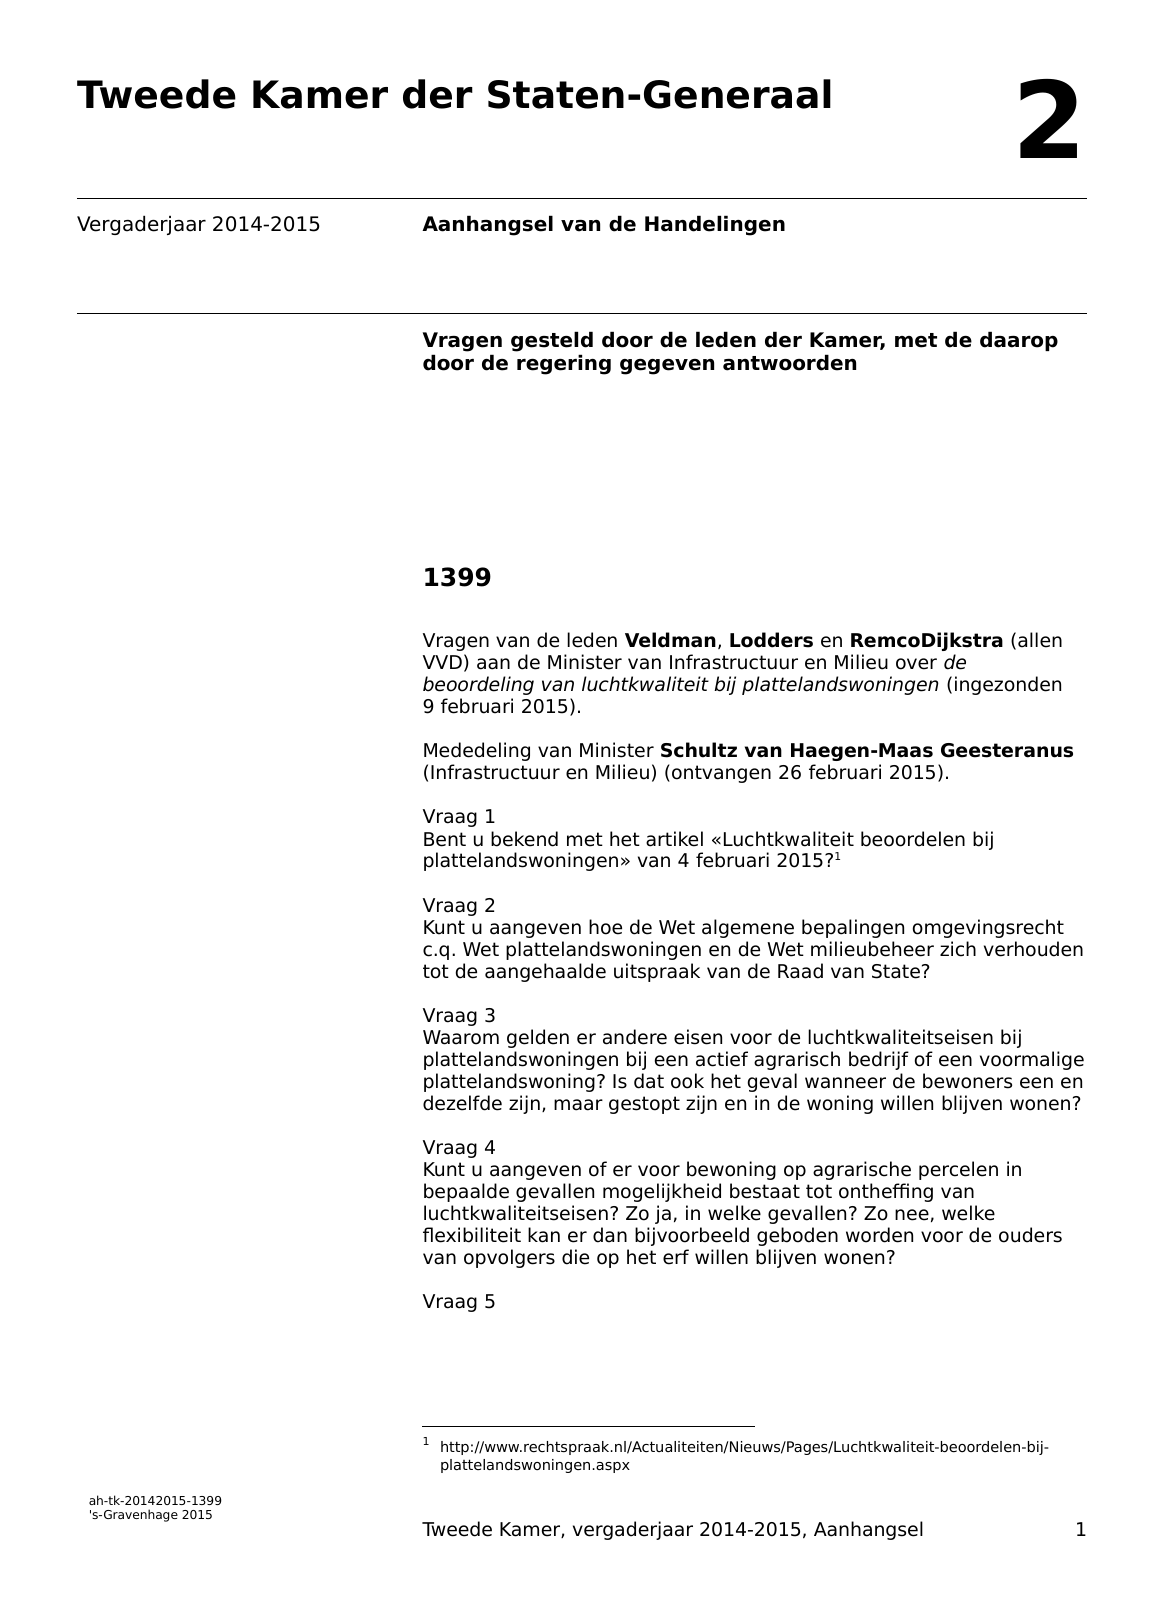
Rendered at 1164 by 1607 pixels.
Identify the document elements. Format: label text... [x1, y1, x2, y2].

text Vraag 2 [422, 894, 1087, 917]
text ah-tk-20142015-1399 [88, 1494, 323, 1508]
table_cell [77, 314, 422, 375]
text 1399 [422, 563, 1087, 592]
text Mededeling van Minister Schultz van Haegen-Maas Geesteranus (Infrastructuur en Milieu) (ontvangen 26 februari 2015). [422, 740, 1087, 784]
table_cell Aanhangsel van de Handelingen [422, 199, 1087, 313]
table_cell Vragen gesteld door de leden der Kamer, met de daarop door de regering gegeven antwoorden [422, 314, 1087, 375]
table_cell Vergaderjaar 2014-2015 [77, 199, 422, 313]
text Kunt u aangeven of er voor bewoning op agrarische percelen in bepaalde gevallen mogelijkheid bestaat tot ontheffing van luchtkwaliteitseisen? Zo ja, in welke gevallen? Zo nee, welke flexibiliteit kan er dan bijvoorbeeld geboden worden voor de ouders van opvolgers die op het erf willen blijven wonen? [422, 1159, 1087, 1269]
text Kunt u aangeven hoe de Wet algemene bepalingen omgevingsrecht c.q. Wet plattelandswoningen en de Wet milieubeheer zich verhouden tot de aangehaalde uitspraak van de Raad van State? [422, 917, 1087, 982]
table_header 2 [886, 59, 1087, 198]
text http://www.rechtspraak.nl/Actualiteiten/Nieuws/Pages/Luchtkwaliteit-beoordelen-bij-plattelandswoningen.aspx [422, 1435, 1087, 1474]
text Vraag 3 [422, 1005, 1087, 1027]
text Vragen van de leden Veldman, Lodders en RemcoDijkstra (allen VVD) aan de Minister van Infrastructuur en Milieu over de beoordeling van luchtkwaliteit bij plattelandswoningen (ingezonden 9 februari 2015). [422, 630, 1087, 718]
text Vraag 1 [422, 806, 1087, 828]
text Vraag 4 [422, 1137, 1087, 1159]
text 's-Gravenhage 2015 [88, 1508, 323, 1522]
table_header Tweede Kamer der Staten-Generaal [77, 59, 886, 198]
text Waarom gelden er andere eisen voor de luchtkwaliteitseisen bij plattelandswoningen bij een actief agrarisch bedrijf of een voormalige plattelandswoning? Is dat ook het geval wanneer de bewoners een en dezelfde zijn, maar gestopt zijn en in de woning willen blijven wonen? [422, 1027, 1087, 1114]
text Vraag 5 [422, 1291, 1087, 1313]
text Bent u bekend met het artikel «Luchtkwaliteit beoordelen bij plattelandswoningen» van 4 februari 2015? [422, 828, 1087, 872]
